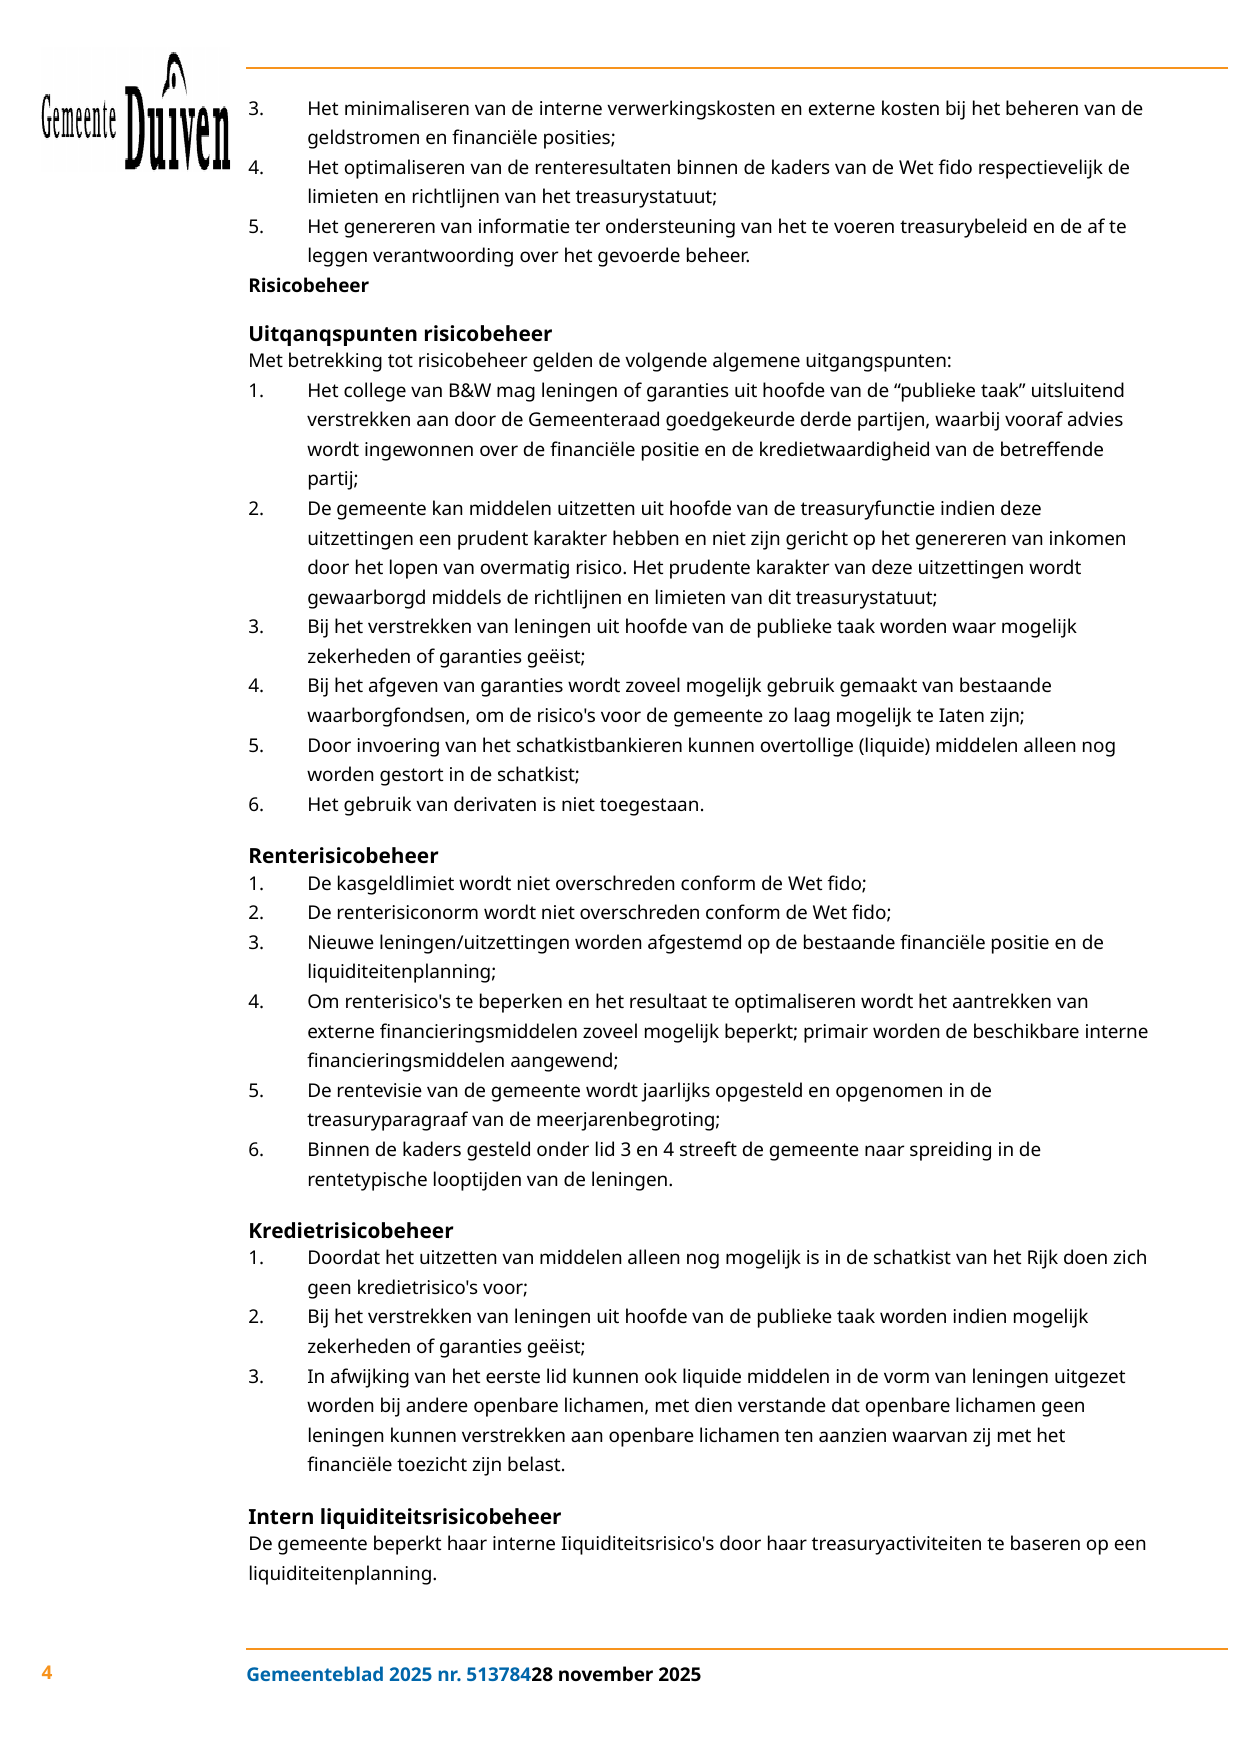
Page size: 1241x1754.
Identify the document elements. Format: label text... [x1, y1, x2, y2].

list In afwijking van het eerste lid kunnen ook liquide middelen in de vorm van leningen uitgezet worden bij andere openbare lichamen, met dien verstande dat openbare lichamen geen leningen kunnen verstrekken aan openbare lichamen ten aanzien waarvan zij met het financiële toezicht zijn belast. [248, 1363, 1152, 1477]
text De gemeente beperkt haar interne Iiquiditeitsrisico's door haar treasuryactiviteiten te baseren op een liquiditeitenplanning. [248, 1531, 1152, 1586]
list Binnen de kaders gesteld onder lid 3 en 4 streeft de gemeente naar spreiding in de rentetypische looptijden van de leningen. [248, 1136, 1152, 1191]
text Renterisicobeheer [248, 841, 1152, 870]
text Uitqanqspunten risicobeheer [248, 319, 1152, 347]
text Risicobeheer [248, 272, 1152, 298]
list De kasgeldlimiet wordt niet overschreden conform de Wet fido; [248, 870, 1152, 896]
list Het minimaliseren van de interne verwerkingskosten en externe kosten bij het beheren van de geldstromen en financiële posities; [248, 95, 1152, 150]
picture [41, 47, 231, 172]
text Kredietrisicobeheer [248, 1216, 1152, 1244]
list Het gebruik van derivaten is niet toegestaan. [248, 791, 1152, 817]
text Met betrekking tot risicobeheer gelden de volgende algemene uitgangspunten: [248, 347, 1152, 373]
list Het genereren van informatie ter ondersteuning van het te voeren treasurybeleid en de af te leggen verantwoording over het gevoerde beheer. [248, 213, 1152, 268]
list De gemeente kan middelen uitzetten uit hoofde van de treasuryfunctie indien deze uitzettingen een prudent karakter hebben en niet zijn gericht op het genereren van inkomen door het lopen van overmatig risico. Het prudente karakter van deze uitzettingen wordt gewaarborgd middels de richtlijnen en limieten van dit treasurystatuut; [248, 495, 1152, 610]
list De rentevisie van de gemeente wordt jaarlijks opgesteld en opgenomen in de treasuryparagraaf van de meerjarenbegroting; [248, 1077, 1152, 1132]
list Het optimaliseren van de renteresultaten binnen de kaders van de Wet fido respectievelijk de limieten en richtlijnen van het treasurystatuut; [248, 154, 1152, 209]
list Door invoering van het schatkistbankieren kunnen overtollige (liquide) middelen alleen nog worden gestort in de schatkist; [248, 732, 1152, 787]
list De renterisiconorm wordt niet overschreden conform de Wet fido; [248, 899, 1152, 925]
text Intern liquiditeitsrisicobeheer [248, 1502, 1152, 1531]
list Bij het verstrekken van leningen uit hoofde van de publieke taak worden waar mogelijk zekerheden of garanties geëist; [248, 613, 1152, 669]
list Bij het afgeven van garanties wordt zoveel mogelijk gebruik gemaakt van bestaande waarborgfondsen, om de risico's voor de gemeente zo laag mogelijk te Iaten zijn; [248, 673, 1152, 728]
list Het college van B&W mag leningen of garanties uit hoofde van de “publieke taak” uitsluitend verstrekken aan door de Gemeenteraad goedgekeurde derde partijen, waarbij vooraf advies wordt ingewonnen over de financiële positie en de kredietwaardigheid van de betreffende partij; [248, 377, 1152, 491]
list Bij het verstrekken van leningen uit hoofde van de publieke taak worden indien mogelijk zekerheden of garanties geëist; [248, 1304, 1152, 1359]
list Doordat het uitzetten van middelen alleen nog mogelijk is in de schatkist van het Rijk doen zich geen kredietrisico's voor; [248, 1244, 1152, 1300]
list Nieuwe leningen/uitzettingen worden afgestemd op de bestaande financiële positie en de liquiditeitenplanning; [248, 929, 1152, 984]
list Om renterisico's te beperken en het resultaat te optimaliseren wordt het aantrekken van externe financieringsmiddelen zoveel mogelijk beperkt; primair worden de beschikbare interne financieringsmiddelen aangewend; [248, 988, 1152, 1073]
